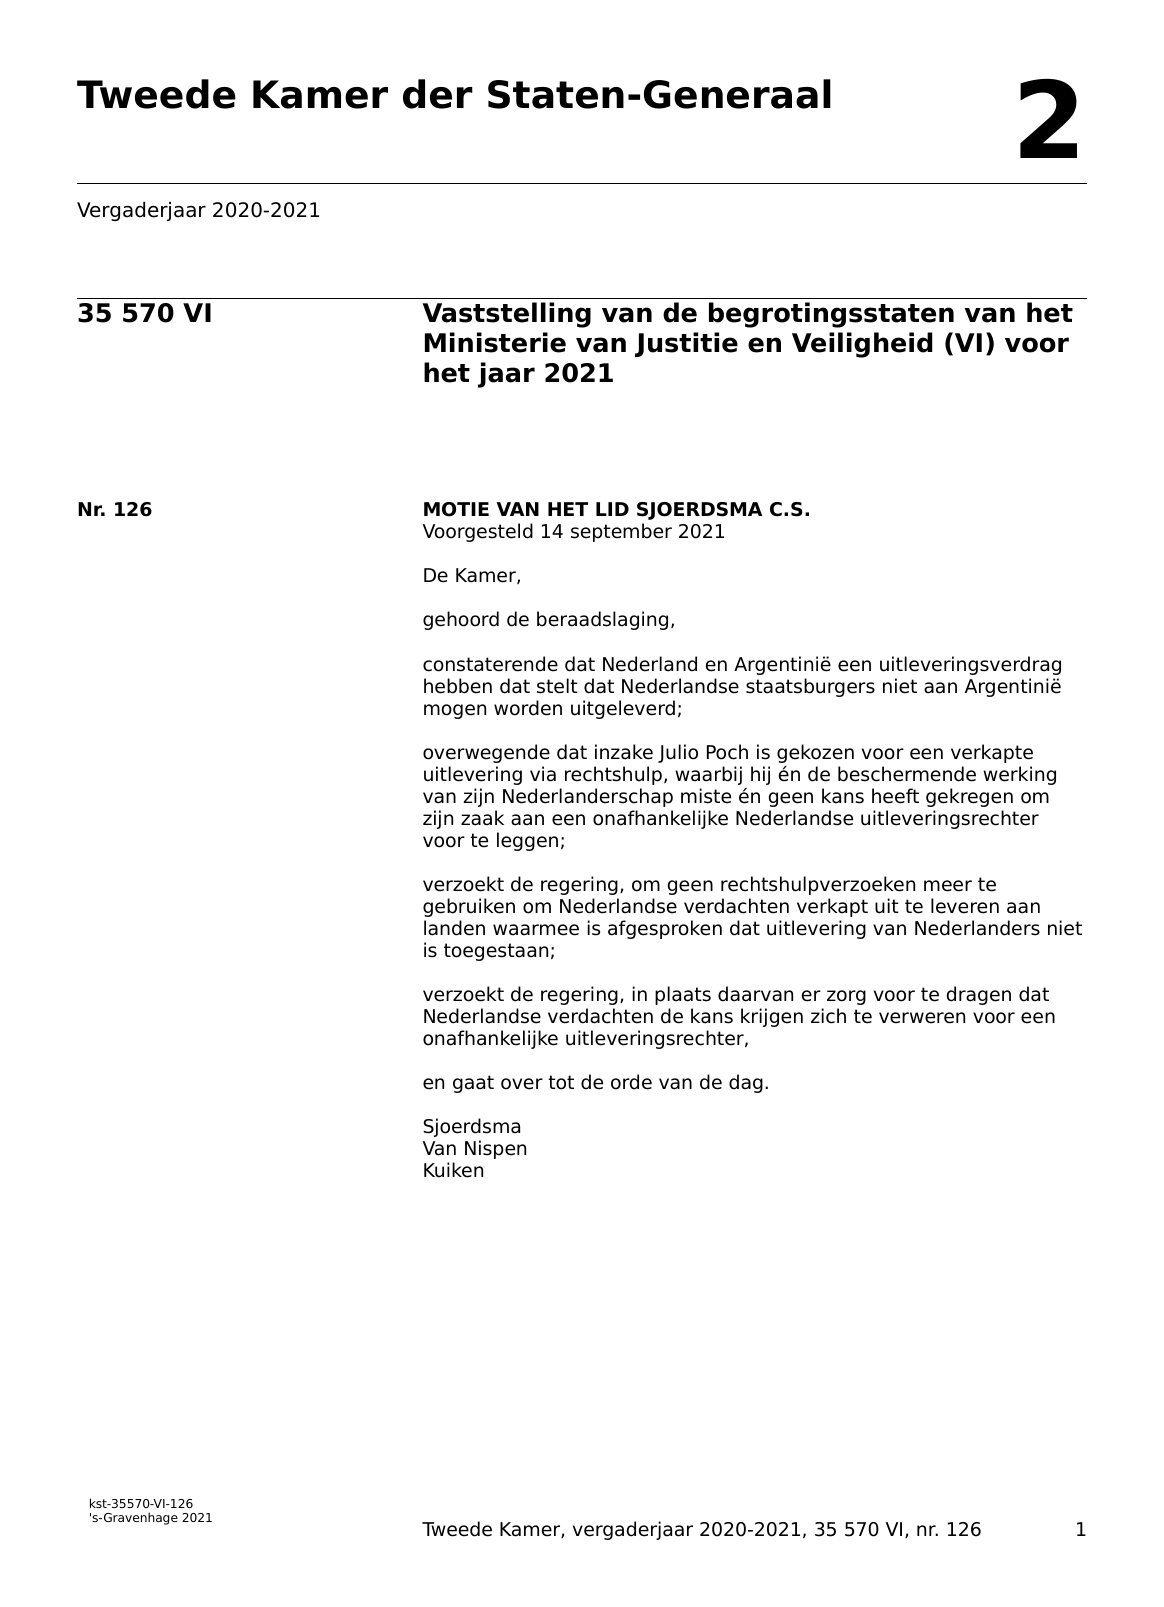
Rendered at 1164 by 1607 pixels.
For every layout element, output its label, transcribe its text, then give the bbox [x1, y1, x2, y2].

table_header Tweede Kamer der Staten-Generaal [77, 59, 886, 183]
text verzoekt de regering, in plaats daarvan er zorg voor te dragen dat Nederlandse verdachten de kans krijgen zich te verweren voor een onafhankelijke uitleveringsrechter, [422, 984, 1087, 1050]
text en gaat over tot de orde van de dag. [422, 1072, 1087, 1094]
text Van Nispen [422, 1138, 1087, 1160]
text overwegende dat inzake Julio Poch is gekozen voor een verkapte uitlevering via rechtshulp, waarbij hij én de beschermende werking van zijn Nederlanderschap miste én geen kans heeft gekregen om zijn zaak aan een onafhankelijke Nederlandse uitleveringsrechter voor te leggen; [422, 742, 1087, 852]
text verzoekt de regering, om geen rechtshulpverzoeken meer te gebruiken om Nederlandse verdachten verkapt uit te leveren aan landen waarmee is afgesproken dat uitlevering van Nederlanders niet is toegestaan; [422, 874, 1087, 962]
text Kuiken [422, 1160, 1087, 1182]
text 's-Gravenhage 2021 [88, 1511, 323, 1525]
text gehoord de beraadslaging, [422, 609, 1087, 631]
text Sjoerdsma [422, 1116, 1087, 1138]
text De Kamer, [422, 565, 1087, 587]
text kst-35570-VI-126 [88, 1497, 323, 1511]
subtitle 35 570 VI Vaststelling van de begrotingsstaten van het Ministerie van Justitie en Veiligheid (VI) voor het jaar 2021 [77, 299, 1087, 388]
subtitle Nr. 126 MOTIE VAN HET LID SJOERDSMA C.S. [77, 499, 1087, 521]
table_header 2 [886, 59, 1087, 183]
text constaterende dat Nederland en Argentinië een uitleveringsverdrag hebben dat stelt dat Nederlandse staatsburgers niet aan Argentinië mogen worden uitgeleverd; [422, 653, 1087, 719]
table_cell Vergaderjaar 2020-2021 [77, 184, 1087, 298]
text Voorgesteld 14 september 2021 [422, 521, 1087, 543]
